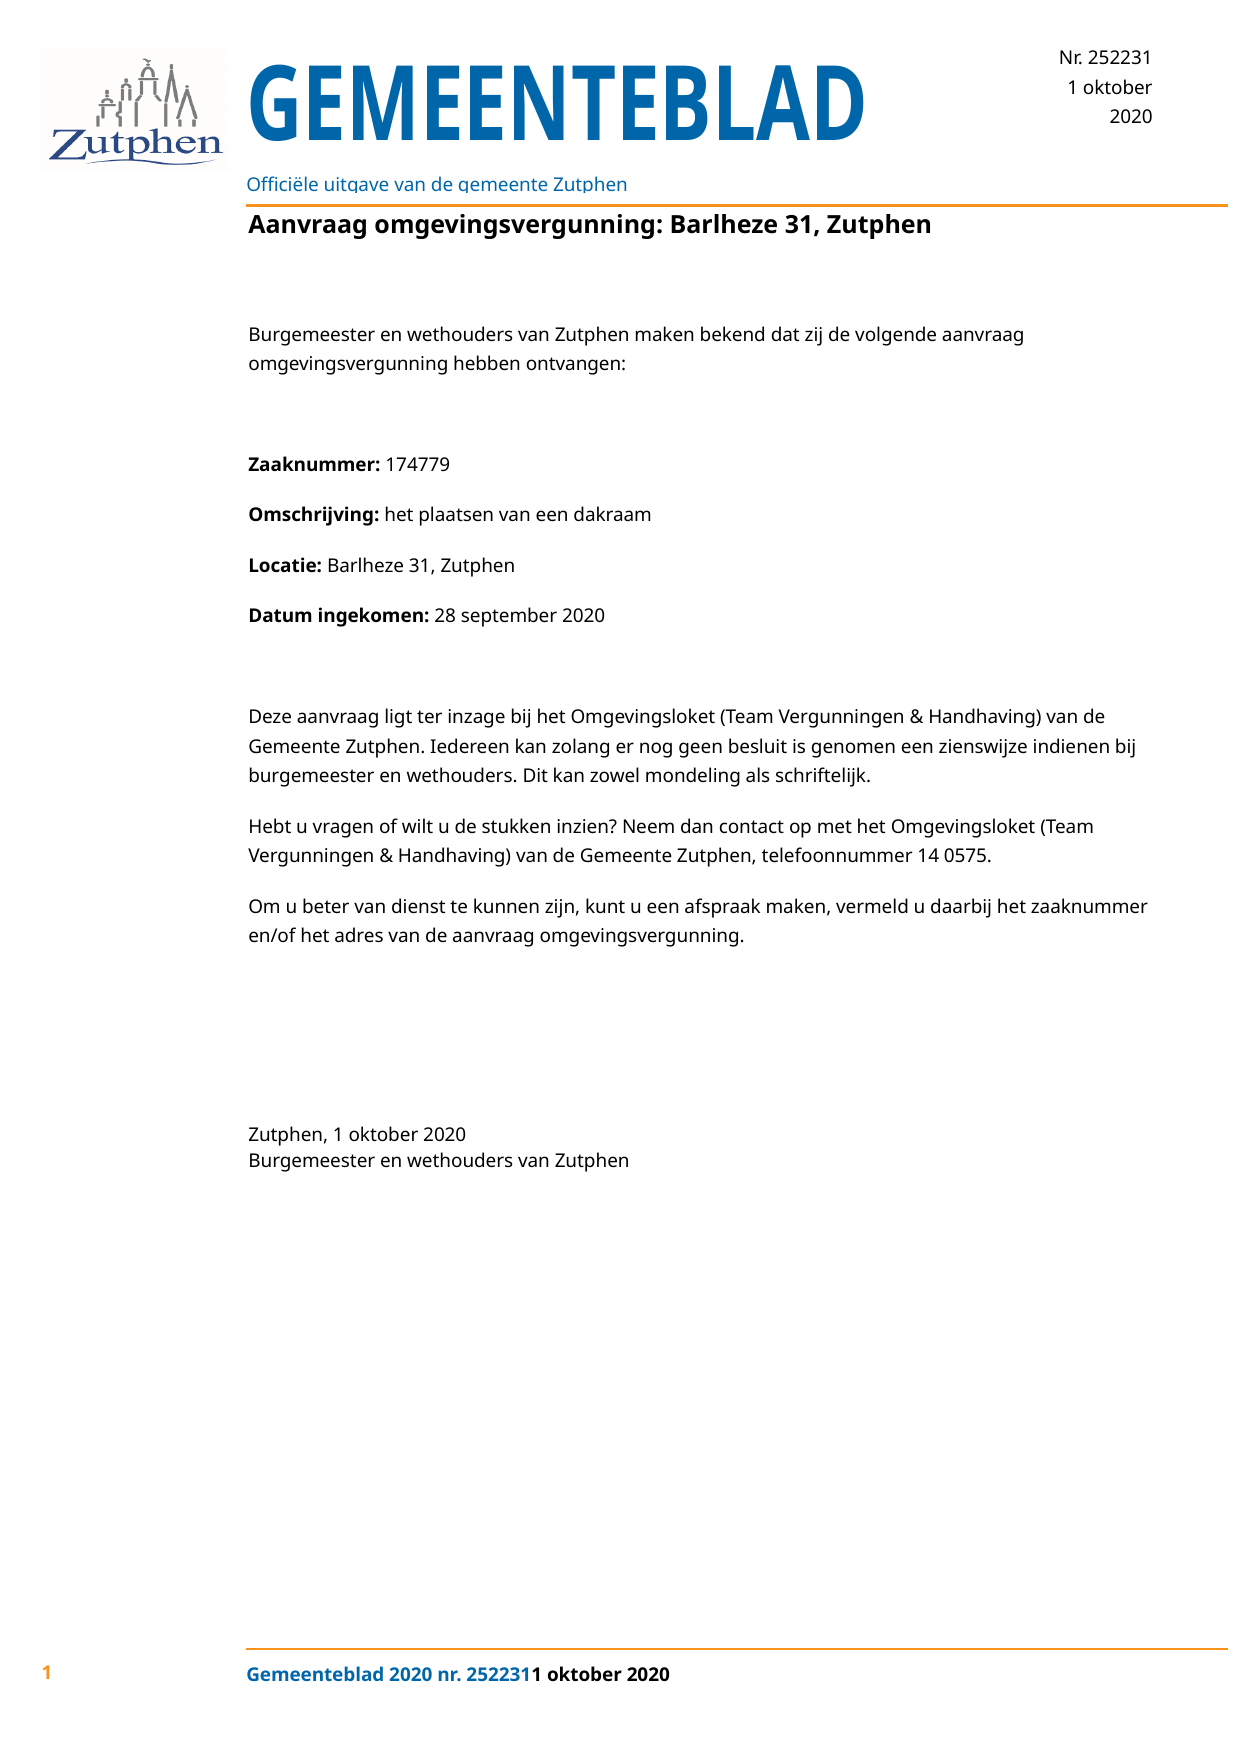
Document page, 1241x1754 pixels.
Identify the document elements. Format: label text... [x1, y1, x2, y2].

text Om u beter van dienst te kunnen zijn, kunt u een afspraak maken, vermeld u daarbij het zaaknummer en/of het adres van de aanvraag omgevingsvergunning. [248, 893, 1152, 948]
text Deze aanvraag ligt ter inzage bij het Omgevingsloket (Team Vergunningen & Handhaving) van de Gemeente Zutphen. Iedereen kan zolang er nog geen besluit is genomen een zienswijze indienen bij burgemeester en wethouders. Dit kan zowel mondeling als schriftelijk. [248, 703, 1152, 788]
text Omschrijving: het plaatsen van een dakraam [248, 502, 1152, 527]
text Burgemeester en wethouders van Zutphen maken bekend dat zij de volgende aanvraag omgevingsvergunning hebben ontvangen: [248, 321, 1152, 376]
text Burgemeester en wethouders van Zutphen [248, 1147, 1152, 1173]
text Zutphen, 1 oktober 2020 [248, 1121, 1152, 1147]
text Hebt u vragen of wilt u de stukken inzien? Neem dan contact op met het Omgevingsloket (Team Vergunningen & Handhaving) van de Gemeente Zutphen, telefoonnummer 14 0575. [248, 813, 1152, 868]
picture [41, 47, 231, 172]
text Zaaknummer: 174779 [248, 451, 1152, 477]
text Aanvraag omgevingsvergunning: Barlheze 31, Zutphen [248, 207, 1152, 241]
text Locatie: Barlheze 31, Zutphen [248, 552, 1152, 578]
text Datum ingekomen: 28 september 2020 [248, 602, 1152, 628]
